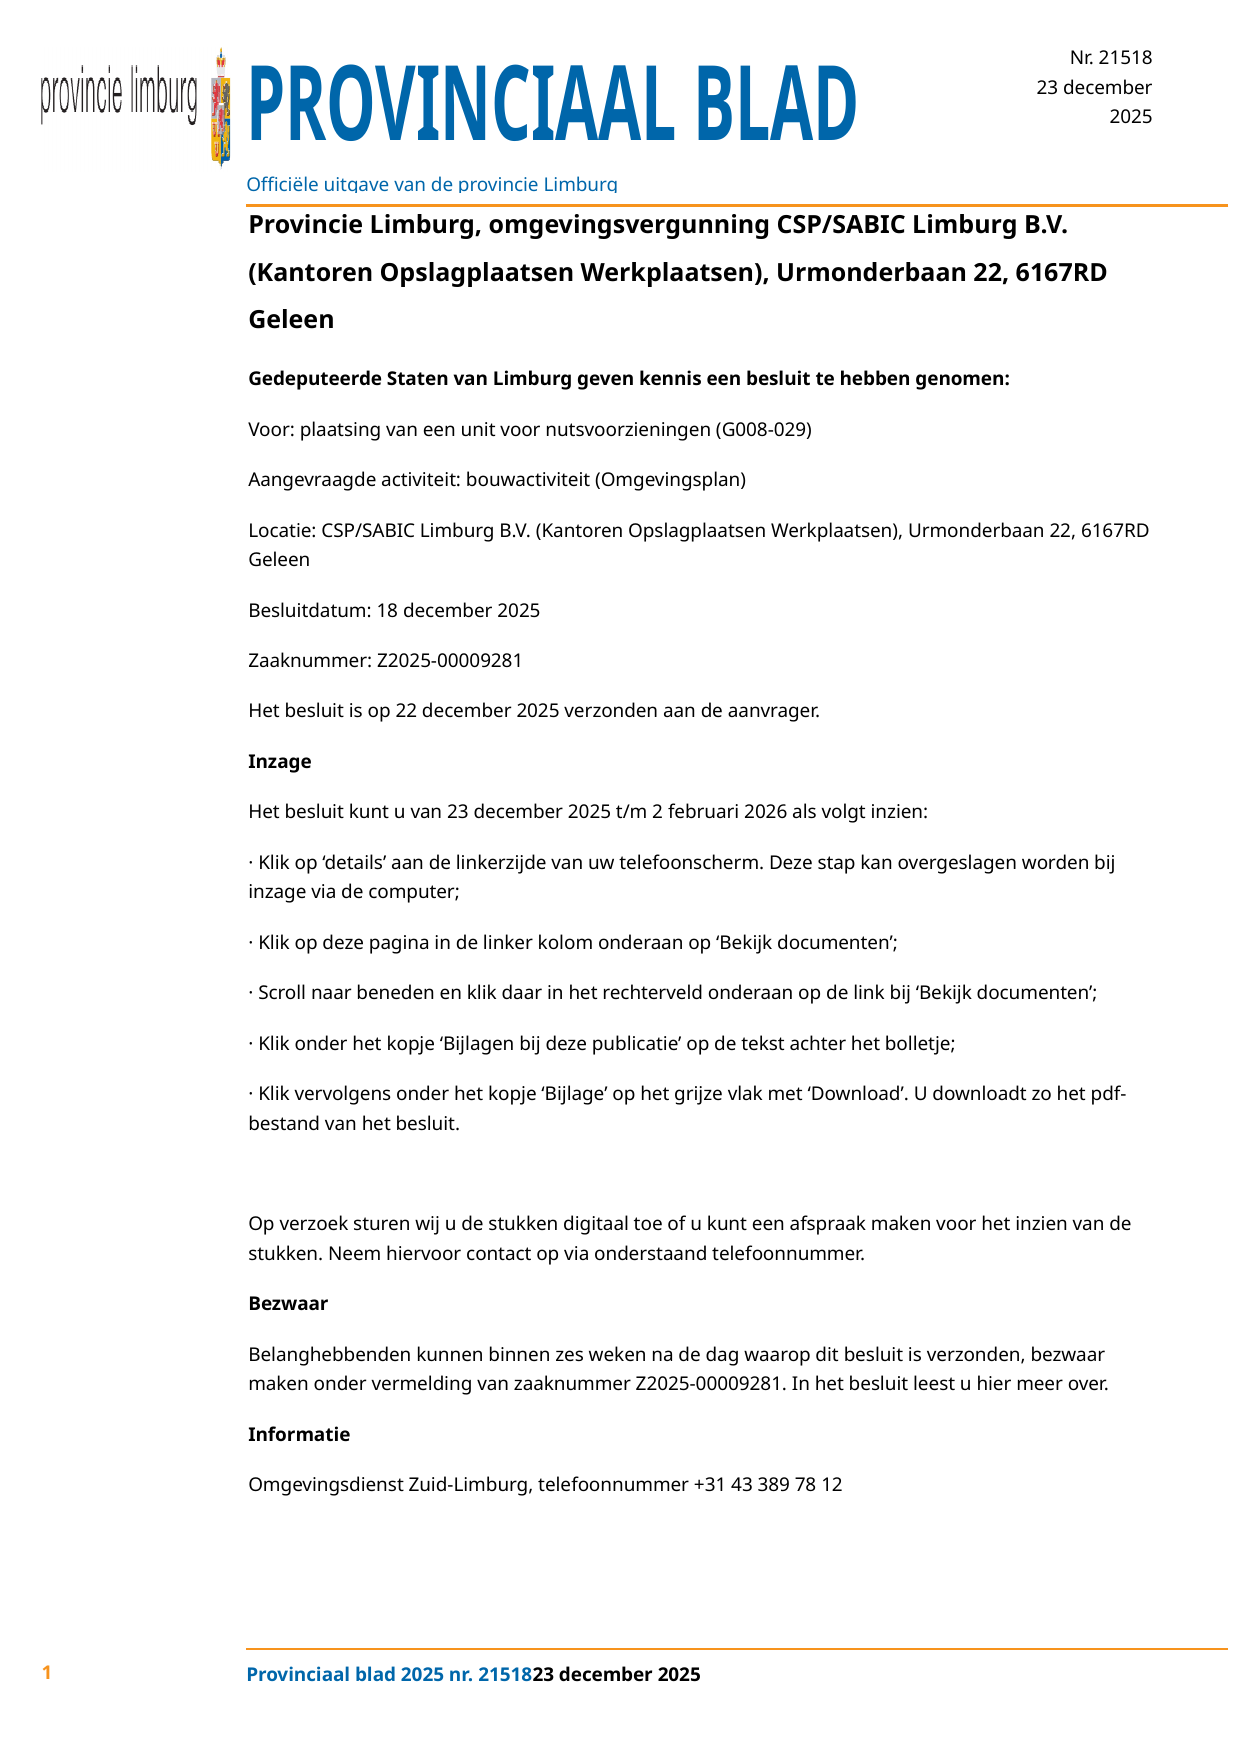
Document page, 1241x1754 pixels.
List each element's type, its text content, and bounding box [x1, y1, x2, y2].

text · Klik op deze pagina in de linker kolom onderaan op ‘Bekijk documenten’; [248, 929, 1152, 954]
text Het besluit kunt u van 23 december 2025 t/m 2 februari 2026 als volgt inzien: [248, 798, 1152, 824]
text · Klik op ‘details’ aan de linkerzijde van uw telefoonscherm. Deze stap kan overgeslagen worden bij inzage via de computer; [248, 849, 1152, 904]
text Aangevraagde activiteit: bouwactiviteit (Omgevingsplan) [248, 466, 1152, 492]
text Gedeputeerde Staten van Limburg geven kennis een besluit te hebben genomen: [248, 366, 1152, 391]
text Bezwaar [248, 1291, 1152, 1316]
text · Klik vervolgens onder het kopje ‘Bijlage’ op het grijze vlak met ‘Download’. U downloadt zo het pdf-bestand van het besluit. [248, 1080, 1152, 1135]
text Omgevingsdienst Zuid-Limburg, telefoonnummer +31 43 389 78 12 [248, 1471, 1152, 1497]
text Belanghebbenden kunnen binnen zes weken na de dag waarop dit besluit is verzonden, bezwaar maken onder vermelding van zaaknummer Z2025-00009281. In het besluit leest u hier meer over. [248, 1341, 1152, 1396]
text Locatie: CSP/SABIC Limburg B.V. (Kantoren Opslagplaatsen Werkplaatsen), Urmonderbaan 22, 6167RD Geleen [248, 517, 1152, 572]
text Inzage [248, 748, 1152, 774]
text Op verzoek sturen wij u de stukken digitaal toe of u kunt een afspraak maken voor het inzien van de stukken. Neem hiervoor contact op via onderstaand telefoonnummer. [248, 1211, 1152, 1266]
text · Klik onder het kopje ‘Bijlagen bij deze publicatie’ op de tekst achter het bolletje; [248, 1030, 1152, 1055]
text Het besluit is op 22 december 2025 verzonden aan de aanvrager. [248, 698, 1152, 723]
text Voor: plaatsing van een unit voor nutsvoorzieningen (G008-029) [248, 416, 1152, 442]
picture [41, 47, 231, 172]
text Zaaknummer: Z2025-00009281 [248, 647, 1152, 673]
text Besluitdatum: 18 december 2025 [248, 597, 1152, 622]
text · Scroll naar beneden en klik daar in het rechterveld onderaan op de link bij ‘Bekijk documenten’; [248, 979, 1152, 1005]
text Informatie [248, 1421, 1152, 1447]
text Provincie Limburg, omgevingsvergunning CSP/SABIC Limburg B.V. (Kantoren Opslagplaatsen Werkplaatsen), Urmonderbaan 22, 6167RD Geleen [248, 207, 1152, 336]
